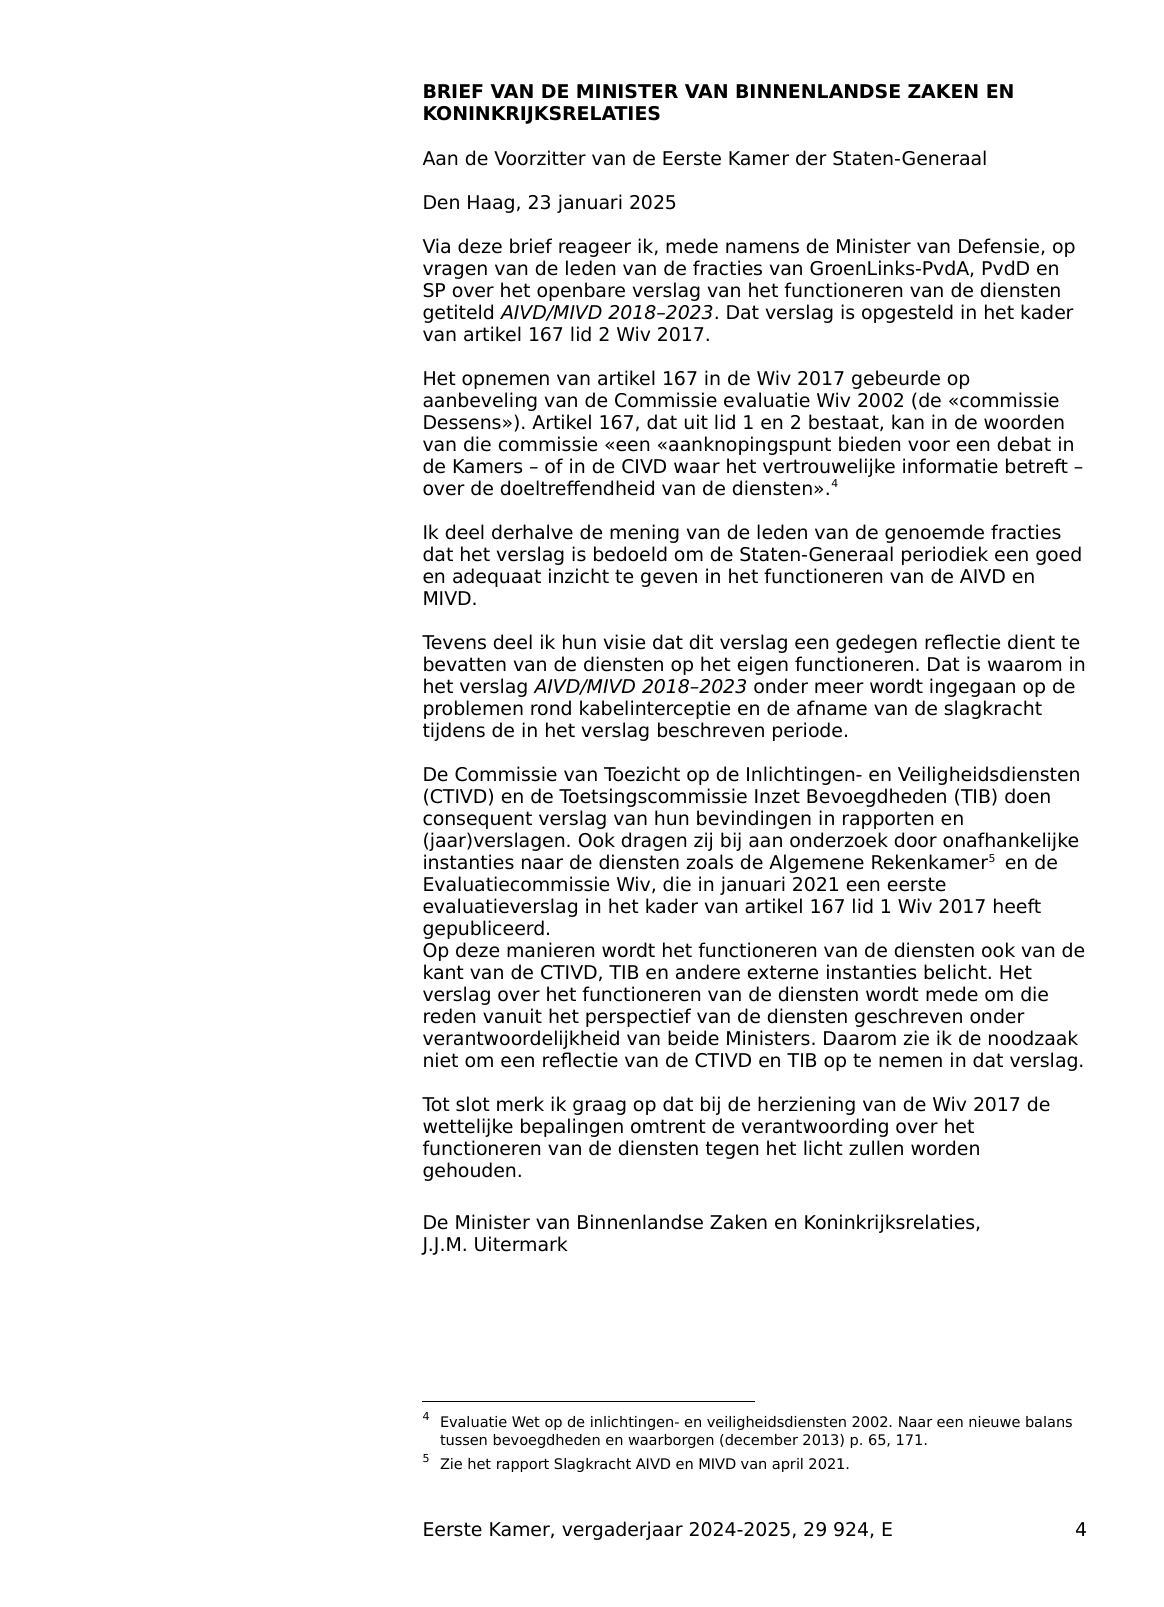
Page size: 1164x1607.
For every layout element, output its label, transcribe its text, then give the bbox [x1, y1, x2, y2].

text Zie het rapport Slagkracht AIVD en MIVD van april 2021. [422, 1452, 1087, 1474]
text Via deze brief reageer ik, mede namens de Minister van Defensie, op vragen van de leden van de fracties van GroenLinks-PvdA, PvdD en SP over het openbare verslag van het functioneren van de diensten getiteld AIVD/MIVD 2018–2023. Dat verslag is opgesteld in het kader van artikel 167 lid 2 Wiv 2017. [422, 236, 1087, 346]
text Den Haag, 23 januari 2025 [422, 192, 1087, 213]
text Evaluatie Wet op de inlichtingen- en veiligheidsdiensten 2002. Naar een nieuwe balans tussen bevoegdheden en waarborgen (december 2013) p. 65, 171. [422, 1410, 1087, 1449]
subtitle BRIEF VAN DE MINISTER VAN BINNENLANDSE ZAKEN EN KONINKRIJKSRELATIES [422, 81, 1087, 125]
text Het opnemen van artikel 167 in de Wiv 2017 gebeurde op aanbeveling van de Commissie evaluatie Wiv 2002 (de «commissie Dessens»). Artikel 167, dat uit lid 1 en 2 bestaat, kan in de woorden van die commissie «een «aanknopingspunt bieden voor een debat in de Kamers – of in de CIVD waar het vertrouwelijke informatie betreft – over de doeltreffendheid van de diensten». [422, 368, 1087, 500]
text De Commissie van Toezicht op de Inlichtingen- en Veiligheidsdiensten (CTIVD) en de Toetsingscommissie Inzet Bevoegdheden (TIB) doen consequent verslag van hun bevindingen in rapporten en (jaar)verslagen. Ook dragen zij bij aan onderzoek door onafhankelijke instanties naar de diensten zoals de Algemene Rekenkamer en de Evaluatiecommissie Wiv, die in januari 2021 een eerste evaluatieverslag in het kader van artikel 167 lid 1 Wiv 2017 heeft gepubliceerd. [422, 764, 1087, 940]
text Op deze manieren wordt het functioneren van de diensten ook van de kant van de CTIVD, TIB en andere externe instanties belicht. Het verslag over het functioneren van de diensten wordt mede om die reden vanuit het perspectief van de diensten geschreven onder verantwoordelijkheid van beide Ministers. Daarom zie ik de noodzaak niet om een reflectie van de CTIVD en TIB op te nemen in dat verslag. [422, 940, 1087, 1072]
text De Minister van Binnenlandse Zaken en Koninkrijksrelaties, J.J.M. Uitermark [422, 1212, 1087, 1256]
text Tot slot merk ik graag op dat bij de herziening van de Wiv 2017 de wettelijke bepalingen omtrent de verantwoording over het functioneren van de diensten tegen het licht zullen worden gehouden. [422, 1094, 1087, 1182]
text Tevens deel ik hun visie dat dit verslag een gedegen reflectie dient te bevatten van de diensten op het eigen functioneren. Dat is waarom in het verslag AIVD/MIVD 2018–2023 onder meer wordt ingegaan op de problemen rond kabelinterceptie en de afname van de slagkracht tijdens de in het verslag beschreven periode. [422, 632, 1087, 742]
text Ik deel derhalve de mening van de leden van de genoemde fracties dat het verslag is bedoeld om de Staten-Generaal periodiek een goed en adequaat inzicht te geven in het functioneren van de AIVD en MIVD. [422, 522, 1087, 610]
text Aan de Voorzitter van de Eerste Kamer der Staten-Generaal [422, 147, 1087, 169]
